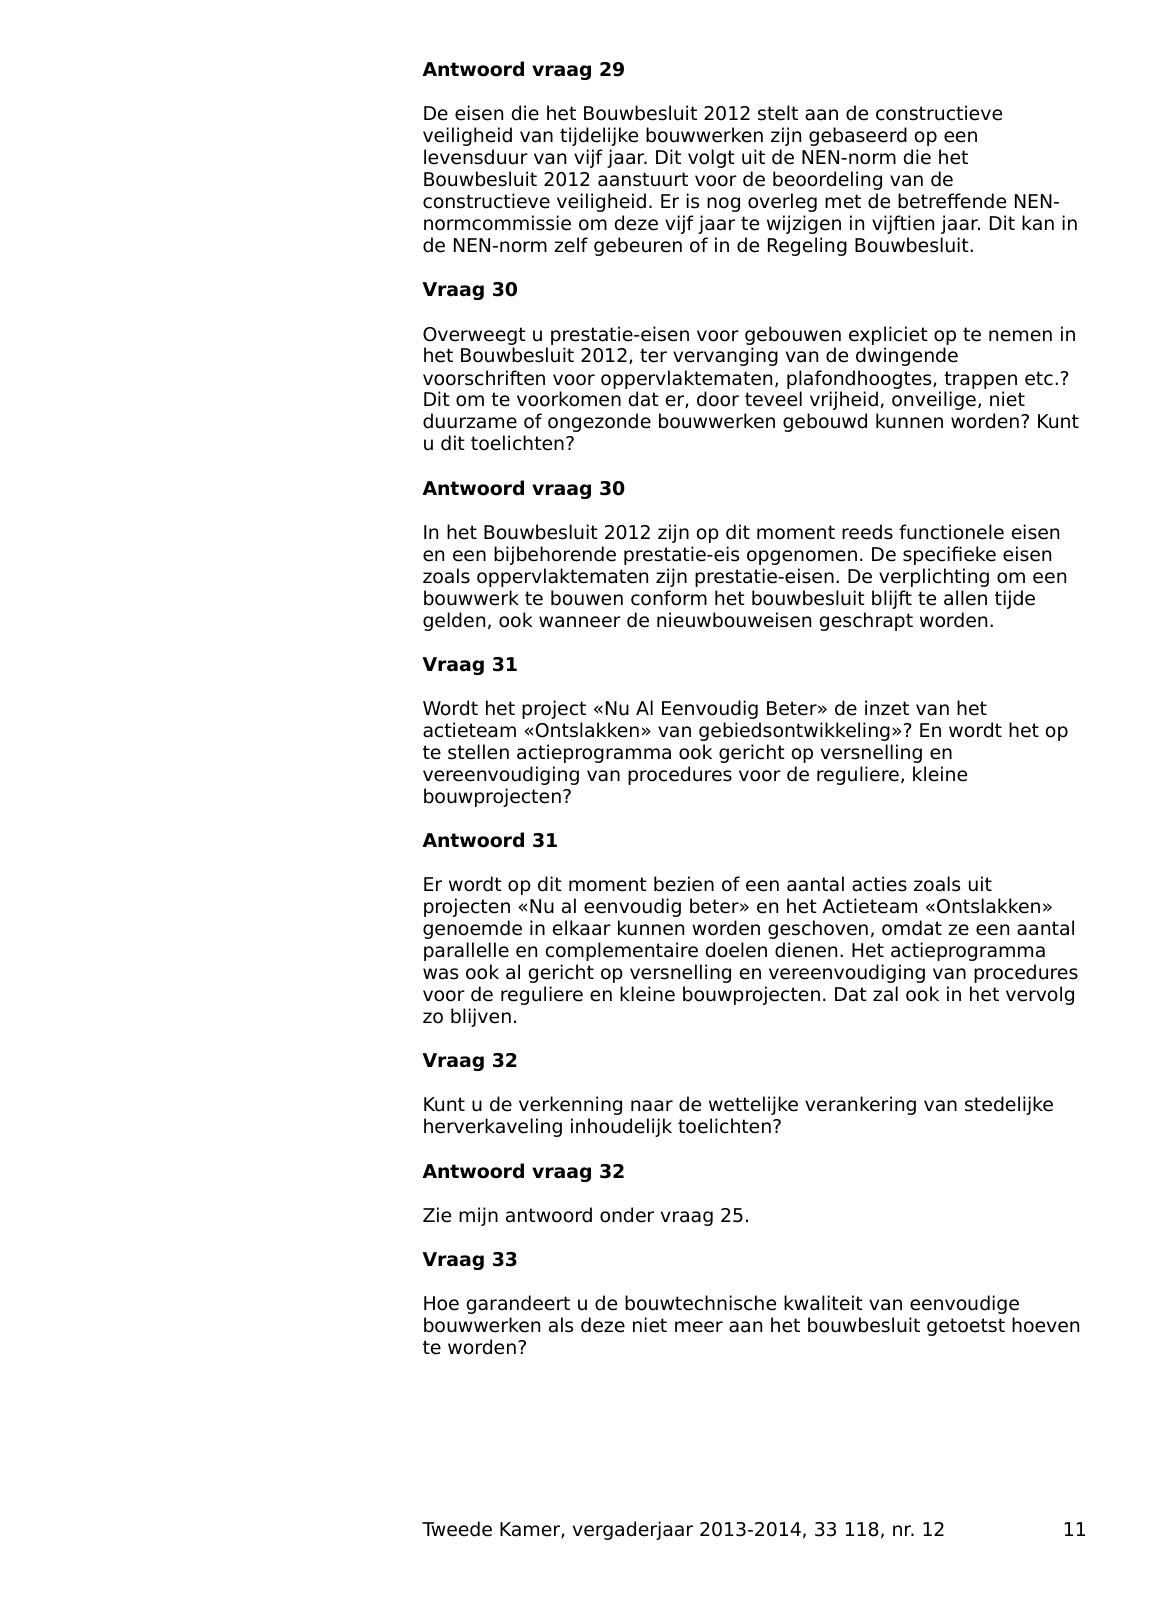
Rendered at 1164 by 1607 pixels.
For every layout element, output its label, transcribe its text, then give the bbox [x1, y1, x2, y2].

subtitle Vraag 31 [422, 654, 1087, 676]
text Zie mijn antwoord onder vraag 25. [422, 1205, 1087, 1227]
subtitle Vraag 33 [422, 1249, 1087, 1271]
subtitle Antwoord 31 [422, 830, 1087, 852]
subtitle Vraag 32 [422, 1050, 1087, 1072]
text Er wordt op dit moment bezien of een aantal acties zoals uit projecten «Nu al eenvoudig beter» en het Actieteam «Ontslakken» genoemde in elkaar kunnen worden geschoven, omdat ze een aantal parallelle en complementaire doelen dienen. Het actieprogramma was ook al gericht op versnelling en vereenvoudiging van procedures voor de reguliere en kleine bouwprojecten. Dat zal ook in het vervolg zo blijven. [422, 874, 1087, 1028]
text De eisen die het Bouwbesluit 2012 stelt aan de constructieve veiligheid van tijdelijke bouwwerken zijn gebaseerd op een levensduur van vijf jaar. Dit volgt uit de NEN-norm die het Bouwbesluit 2012 aanstuurt voor de beoordeling van de constructieve veiligheid. Er is nog overleg met de betreffende NEN-normcommissie om deze vijf jaar te wijzigen in vijftien jaar. Dit kan in de NEN-norm zelf gebeuren of in de Regeling Bouwbesluit. [422, 103, 1087, 257]
text Wordt het project «Nu Al Eenvoudig Beter» de inzet van het actieteam «Ontslakken» van gebiedsontwikkeling»? En wordt het op te stellen actieprogramma ook gericht op versnelling en vereenvoudiging van procedures voor de reguliere, kleine bouwprojecten? [422, 698, 1087, 808]
text Kunt u de verkenning naar de wettelijke verankering van stedelijke herverkaveling inhoudelijk toelichten? [422, 1094, 1087, 1138]
subtitle Vraag 30 [422, 279, 1087, 301]
subtitle Antwoord vraag 30 [422, 477, 1087, 499]
text Overweegt u prestatie-eisen voor gebouwen expliciet op te nemen in het Bouwbesluit 2012, ter vervanging van de dwingende voorschriften voor oppervlaktematen, plafondhoogtes, trappen etc.? Dit om te voorkomen dat er, door teveel vrijheid, onveilige, niet duurzame of ongezonde bouwwerken gebouwd kunnen worden? Kunt u dit toelichten? [422, 323, 1087, 455]
text Hoe garandeert u de bouwtechnische kwaliteit van eenvoudige bouwwerken als deze niet meer aan het bouwbesluit getoetst hoeven te worden? [422, 1293, 1087, 1359]
text In het Bouwbesluit 2012 zijn op dit moment reeds functionele eisen en een bijbehorende prestatie-eis opgenomen. De specifieke eisen zoals oppervlaktematen zijn prestatie-eisen. De verplichting om een bouwwerk te bouwen conform het bouwbesluit blijft te allen tijde gelden, ook wanneer de nieuwbouweisen geschrapt worden. [422, 522, 1087, 632]
subtitle Antwoord vraag 29 [422, 59, 1087, 81]
subtitle Antwoord vraag 32 [422, 1161, 1087, 1182]
